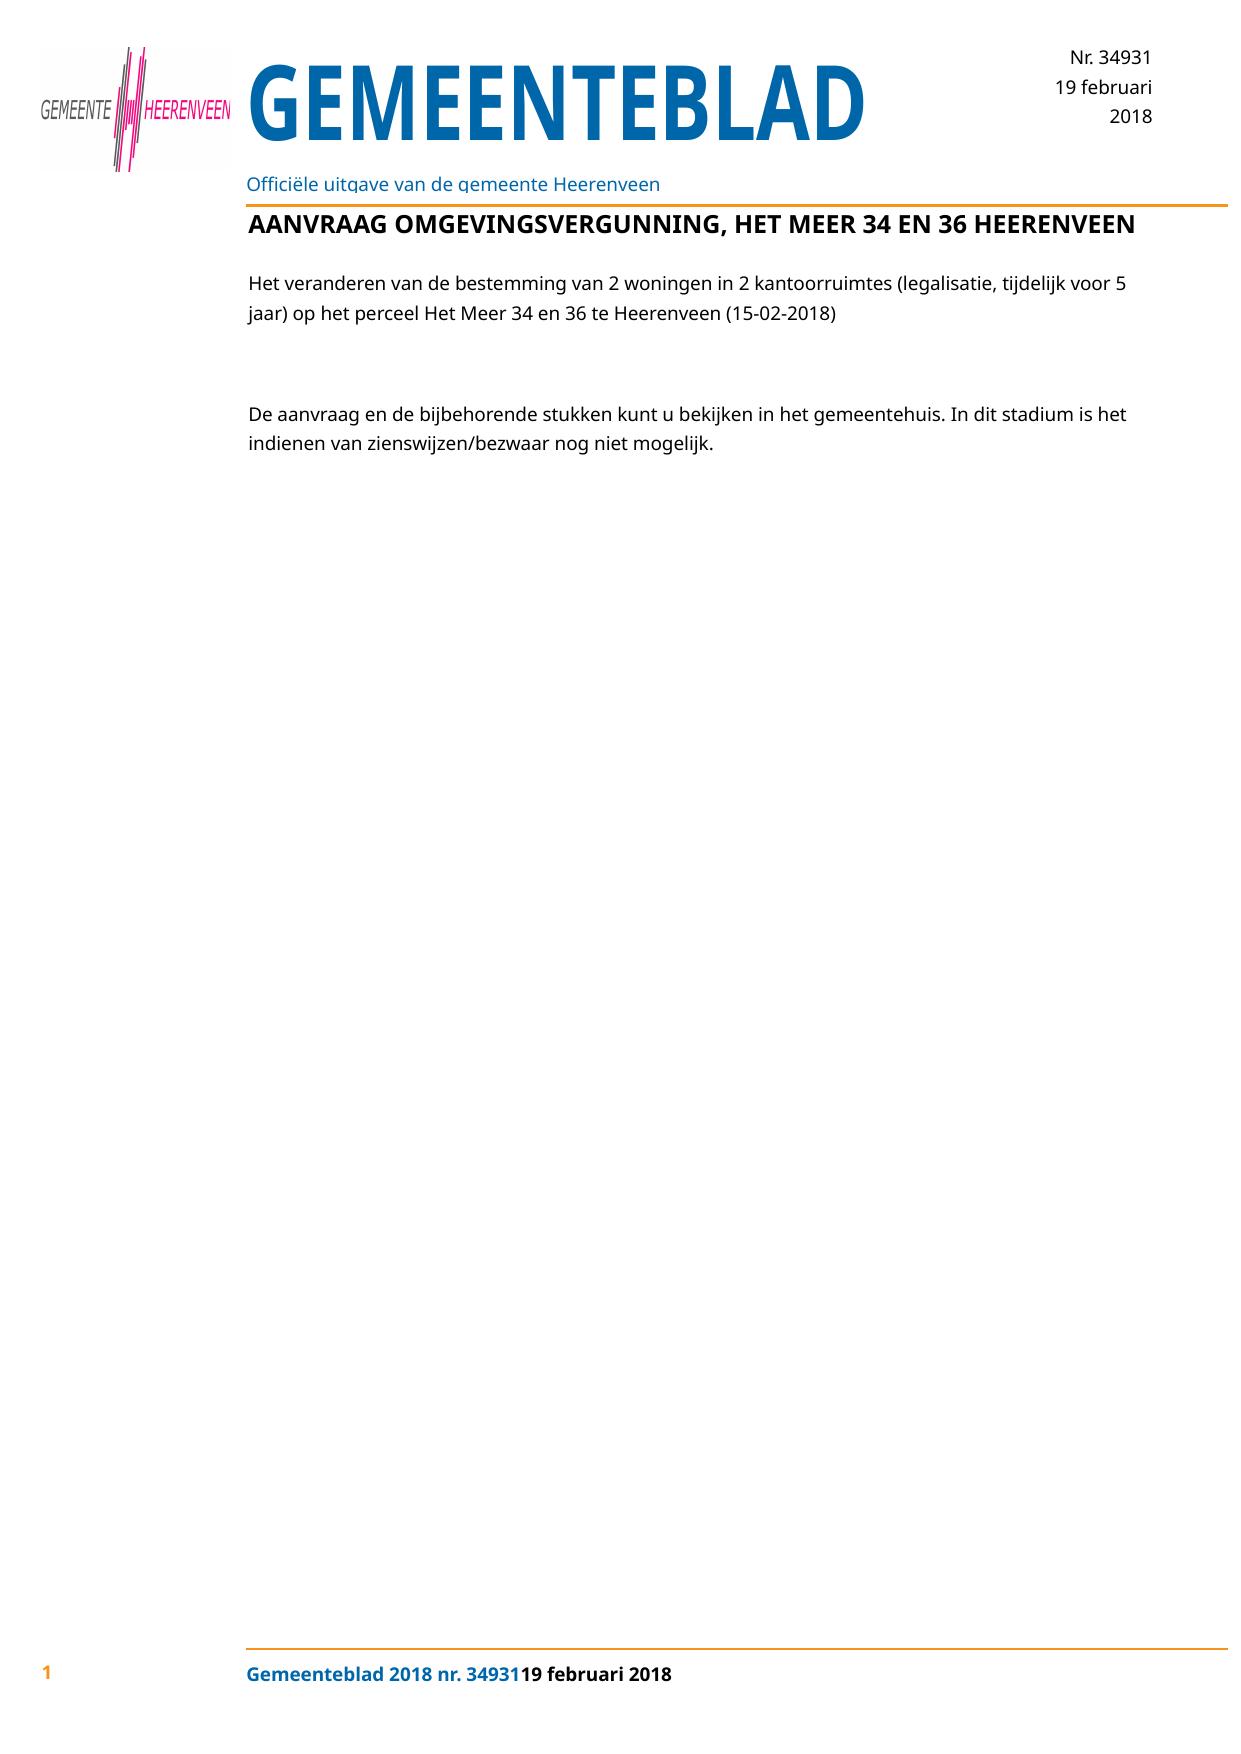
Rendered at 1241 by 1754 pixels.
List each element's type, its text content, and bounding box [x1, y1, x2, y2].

picture [41, 47, 231, 172]
text Het veranderen van de bestemming van 2 woningen in 2 kantoorruimtes (legalisatie, tijdelijk voor 5 jaar) op het perceel Het Meer 34 en 36 te Heerenveen (15-02-2018) [248, 270, 1152, 326]
text AANVRAAG OMGEVINGSVERGUNNING, HET MEER 34 EN 36 HEERENVEEN [248, 207, 1152, 241]
text De aanvraag en de bijbehorende stukken kunt u bekijken in het gemeentehuis. In dit stadium is het indienen van zienswijzen/bezwaar nog niet mogelijk. [248, 401, 1152, 456]
